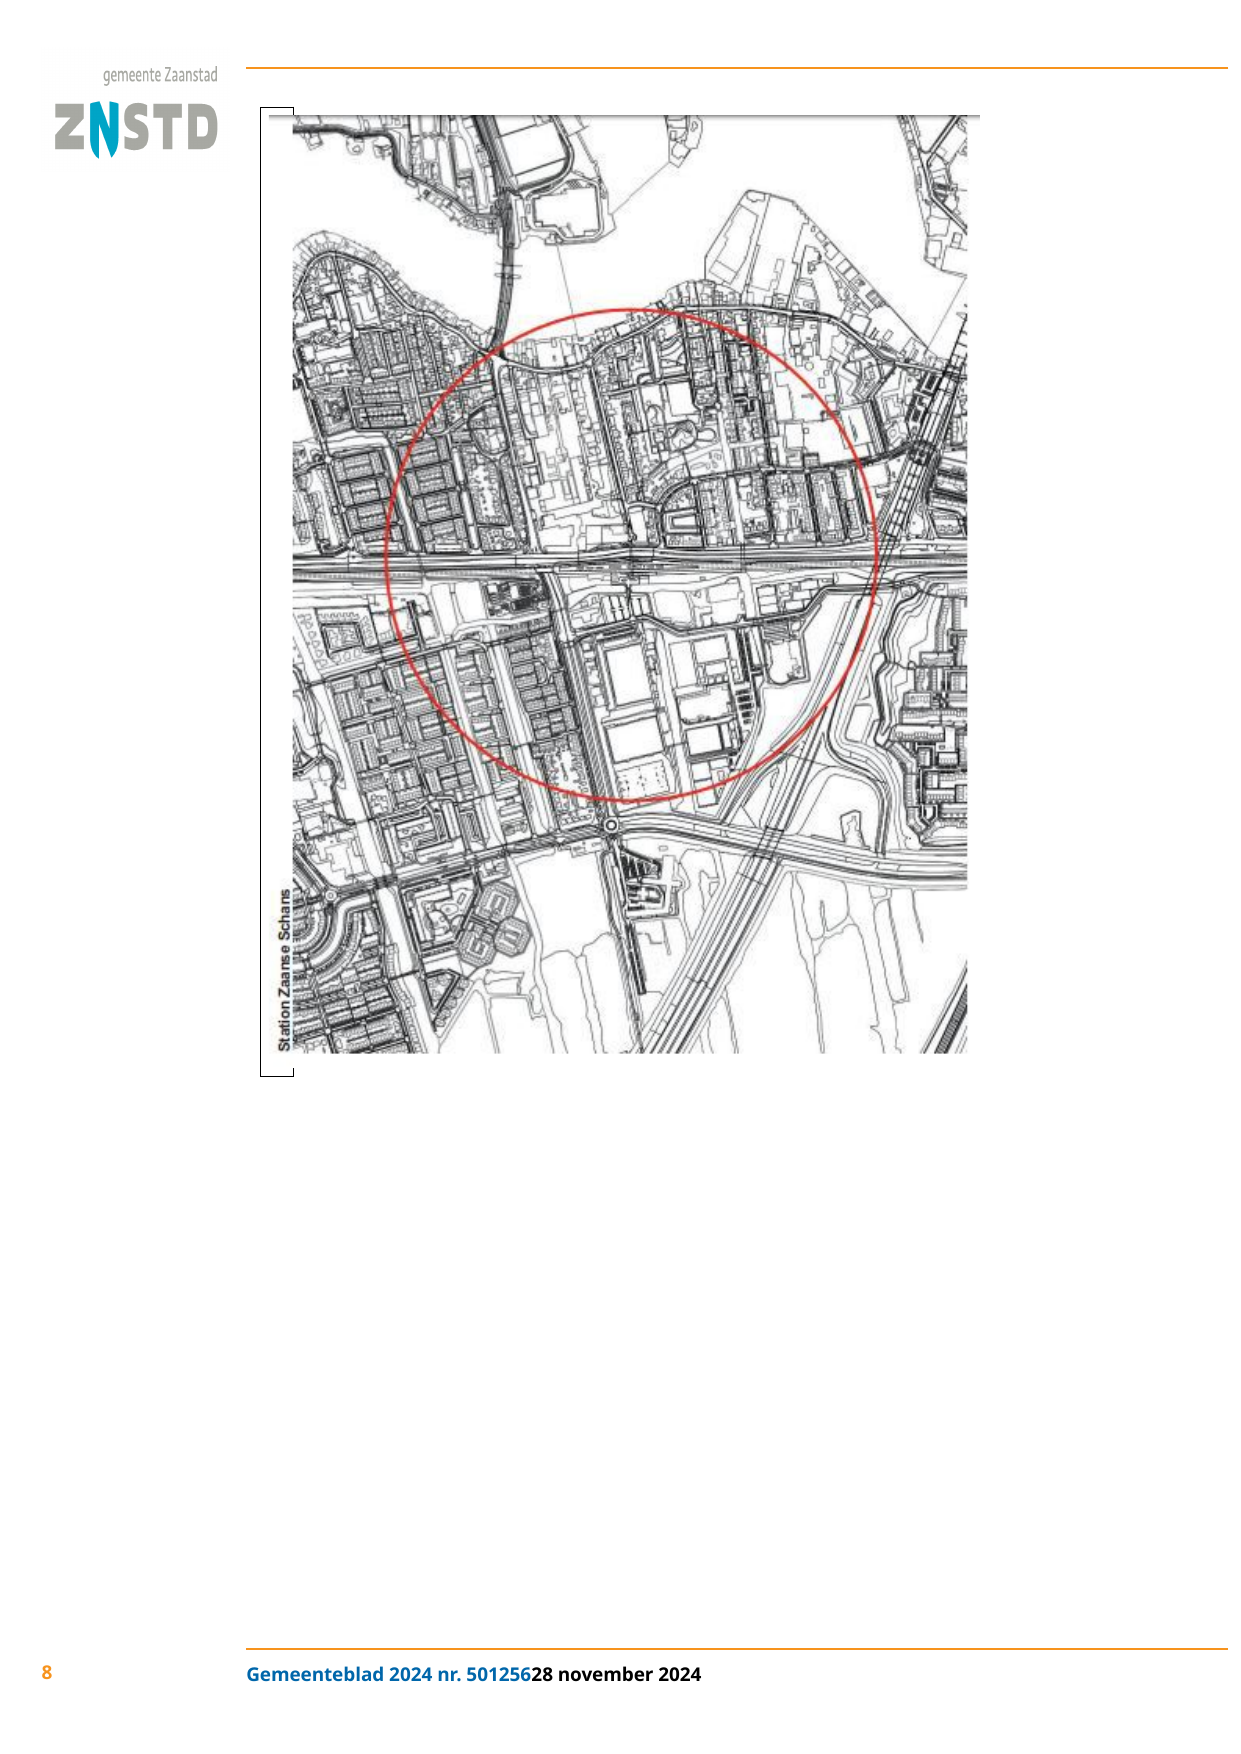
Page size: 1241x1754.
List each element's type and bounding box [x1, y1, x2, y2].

picture [41, 47, 231, 172]
picture [268, 115, 980, 1068]
